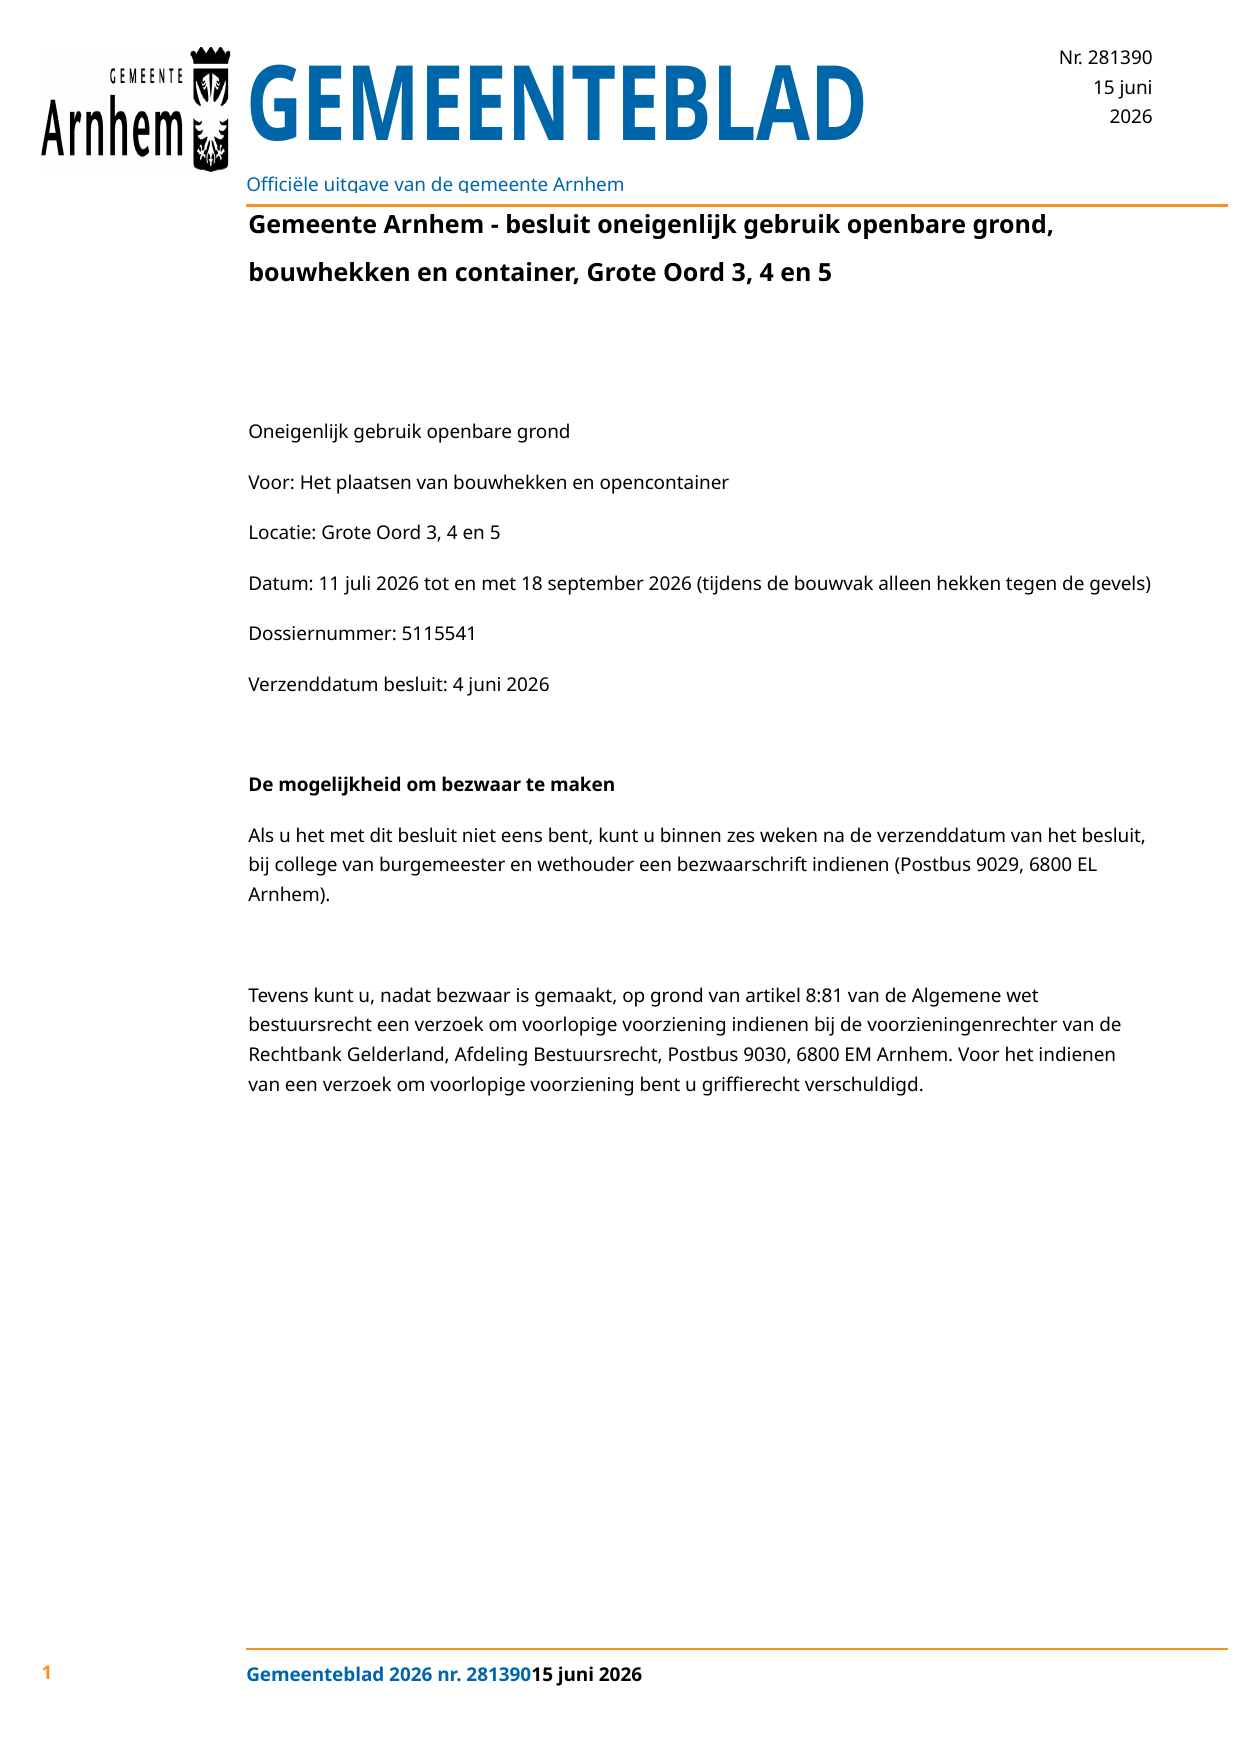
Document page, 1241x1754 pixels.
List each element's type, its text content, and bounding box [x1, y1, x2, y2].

text Dossiernummer: 5115541 [248, 620, 1152, 646]
text Voor: Het plaatsen van bouwhekken en opencontainer [248, 469, 1152, 495]
text Als u het met dit besluit niet eens bent, kunt u binnen zes weken na de verzenddatum van het besluit, bij college van burgemeester en wethouder een bezwaarschrift indienen (Postbus 9029, 6800 EL Arnhem). [248, 822, 1152, 907]
text Tevens kunt u, nadat bezwaar is gemaakt, op grond van artikel 8:81 van de Algemene wet bestuursrecht een verzoek om voorlopige voorziening indienen bij de voorzieningenrechter van de Rechtbank Gelderland, Afdeling Bestuursrecht, Postbus 9030, 6800 EM Arnhem. Voor het indienen van een verzoek om voorlopige voorziening bent u griffierecht verschuldigd. [248, 982, 1152, 1097]
text Verzenddatum besluit: 4 juni 2026 [248, 671, 1152, 697]
text Locatie: Grote Oord 3, 4 en 5 [248, 519, 1152, 545]
text Datum: 11 juli 2026 tot en met 18 september 2026 (tijdens de bouwvak alleen hekken tegen de gevels) [248, 570, 1152, 596]
text De mogelijkheid om bezwaar te maken [248, 772, 1152, 797]
text Oneigenlijk gebruik openbare grond [248, 419, 1152, 444]
picture [41, 47, 231, 172]
text Gemeente Arnhem - besluit oneigenlijk gebruik openbare grond, bouwhekken en container, Grote Oord 3, 4 en 5 [248, 207, 1152, 288]
